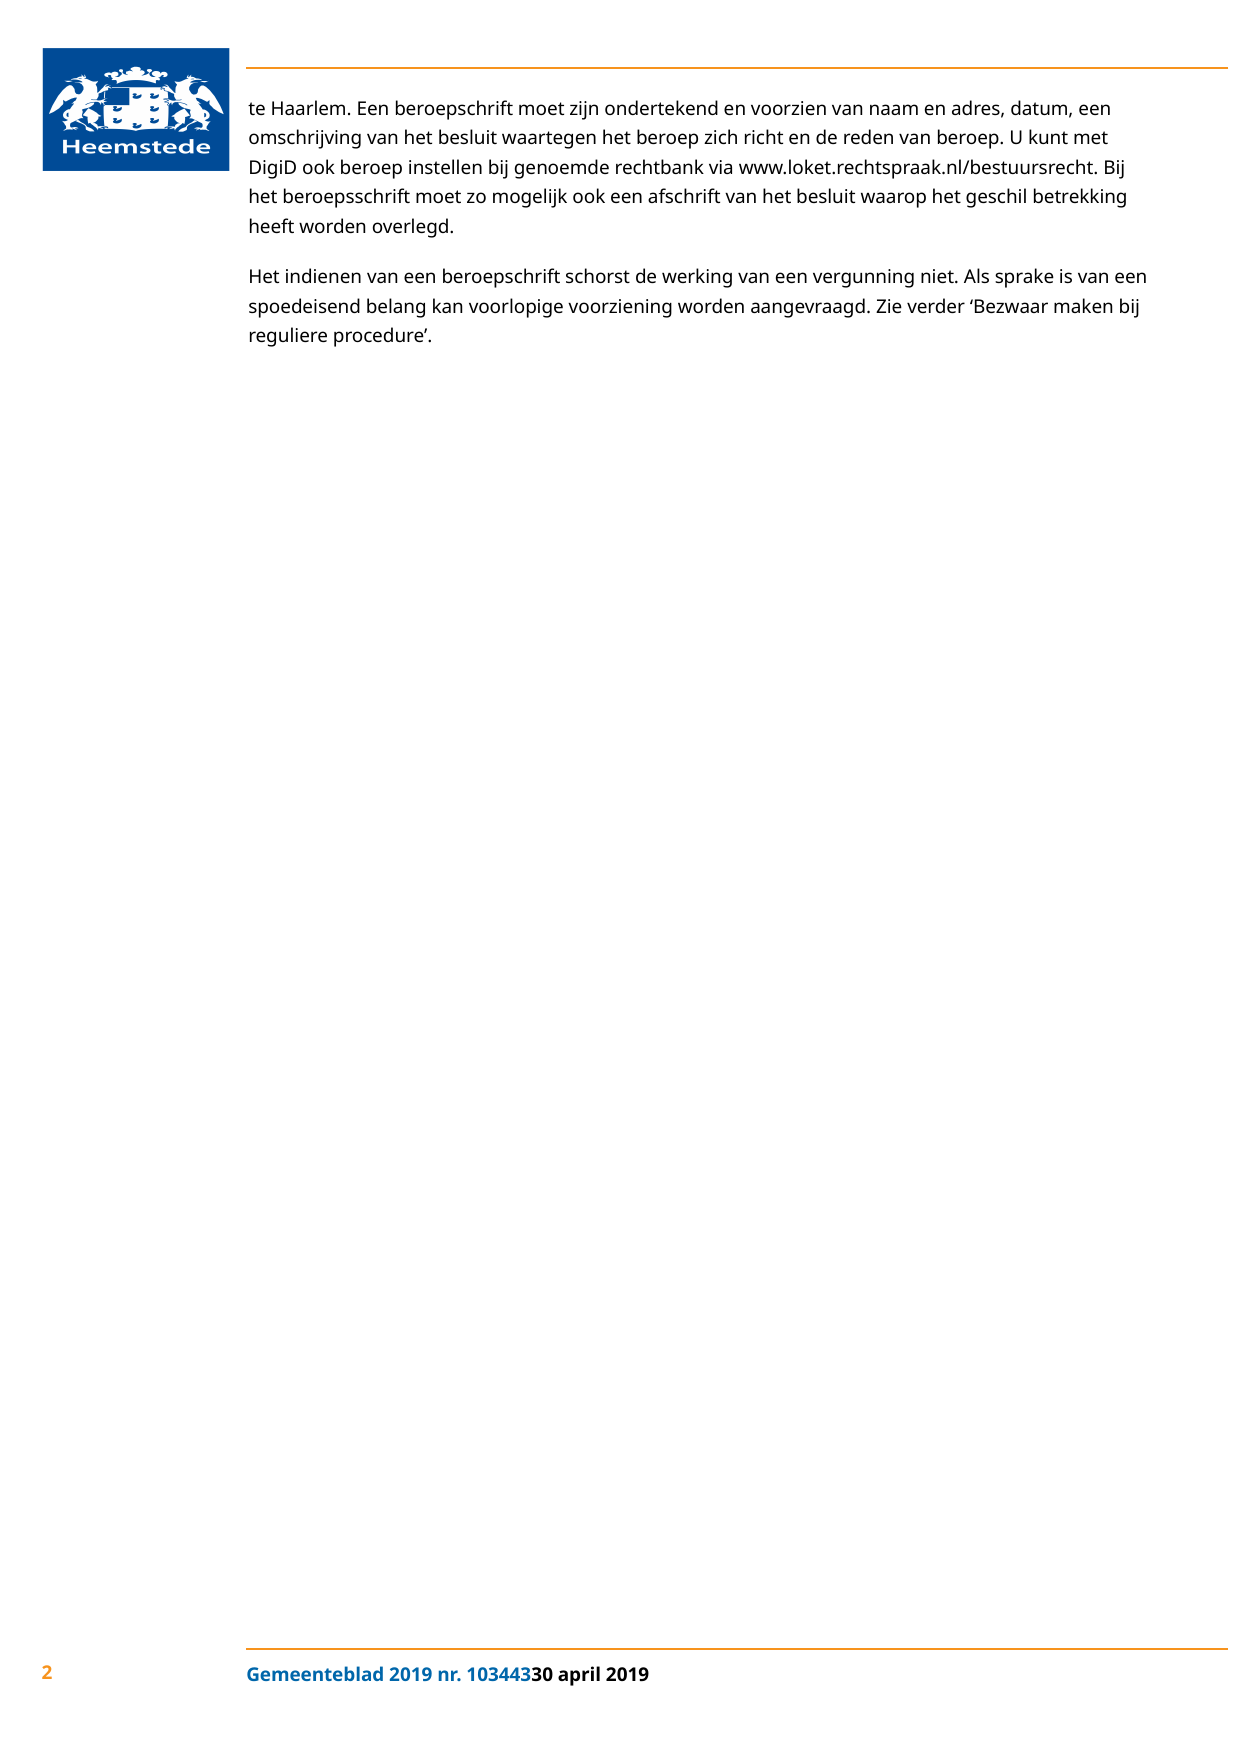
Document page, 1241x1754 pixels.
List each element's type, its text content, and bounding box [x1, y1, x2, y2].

text Het indienen van een beroepschrift schorst de werking van een vergunning niet. Als sprake is van een spoedeisend belang kan voorlopige voorziening worden aangevraagd. Zie verder ‘Bezwaar maken bij reguliere procedure’. [248, 263, 1152, 348]
text te Haarlem. Een beroepschrift moet zijn ondertekend en voorzien van naam en adres, datum, een omschrijving van het besluit waartegen het beroep zich richt en de reden van beroep. U kunt met DigiD ook beroep instellen bij genoemde rechtbank via www.loket.rechtspraak.nl/bestuursrecht. Bij het beroepsschrift moet zo mogelijk ook een afschrift van het besluit waarop het geschil betrekking heeft worden overlegd. [248, 95, 1152, 239]
picture [41, 47, 231, 172]
